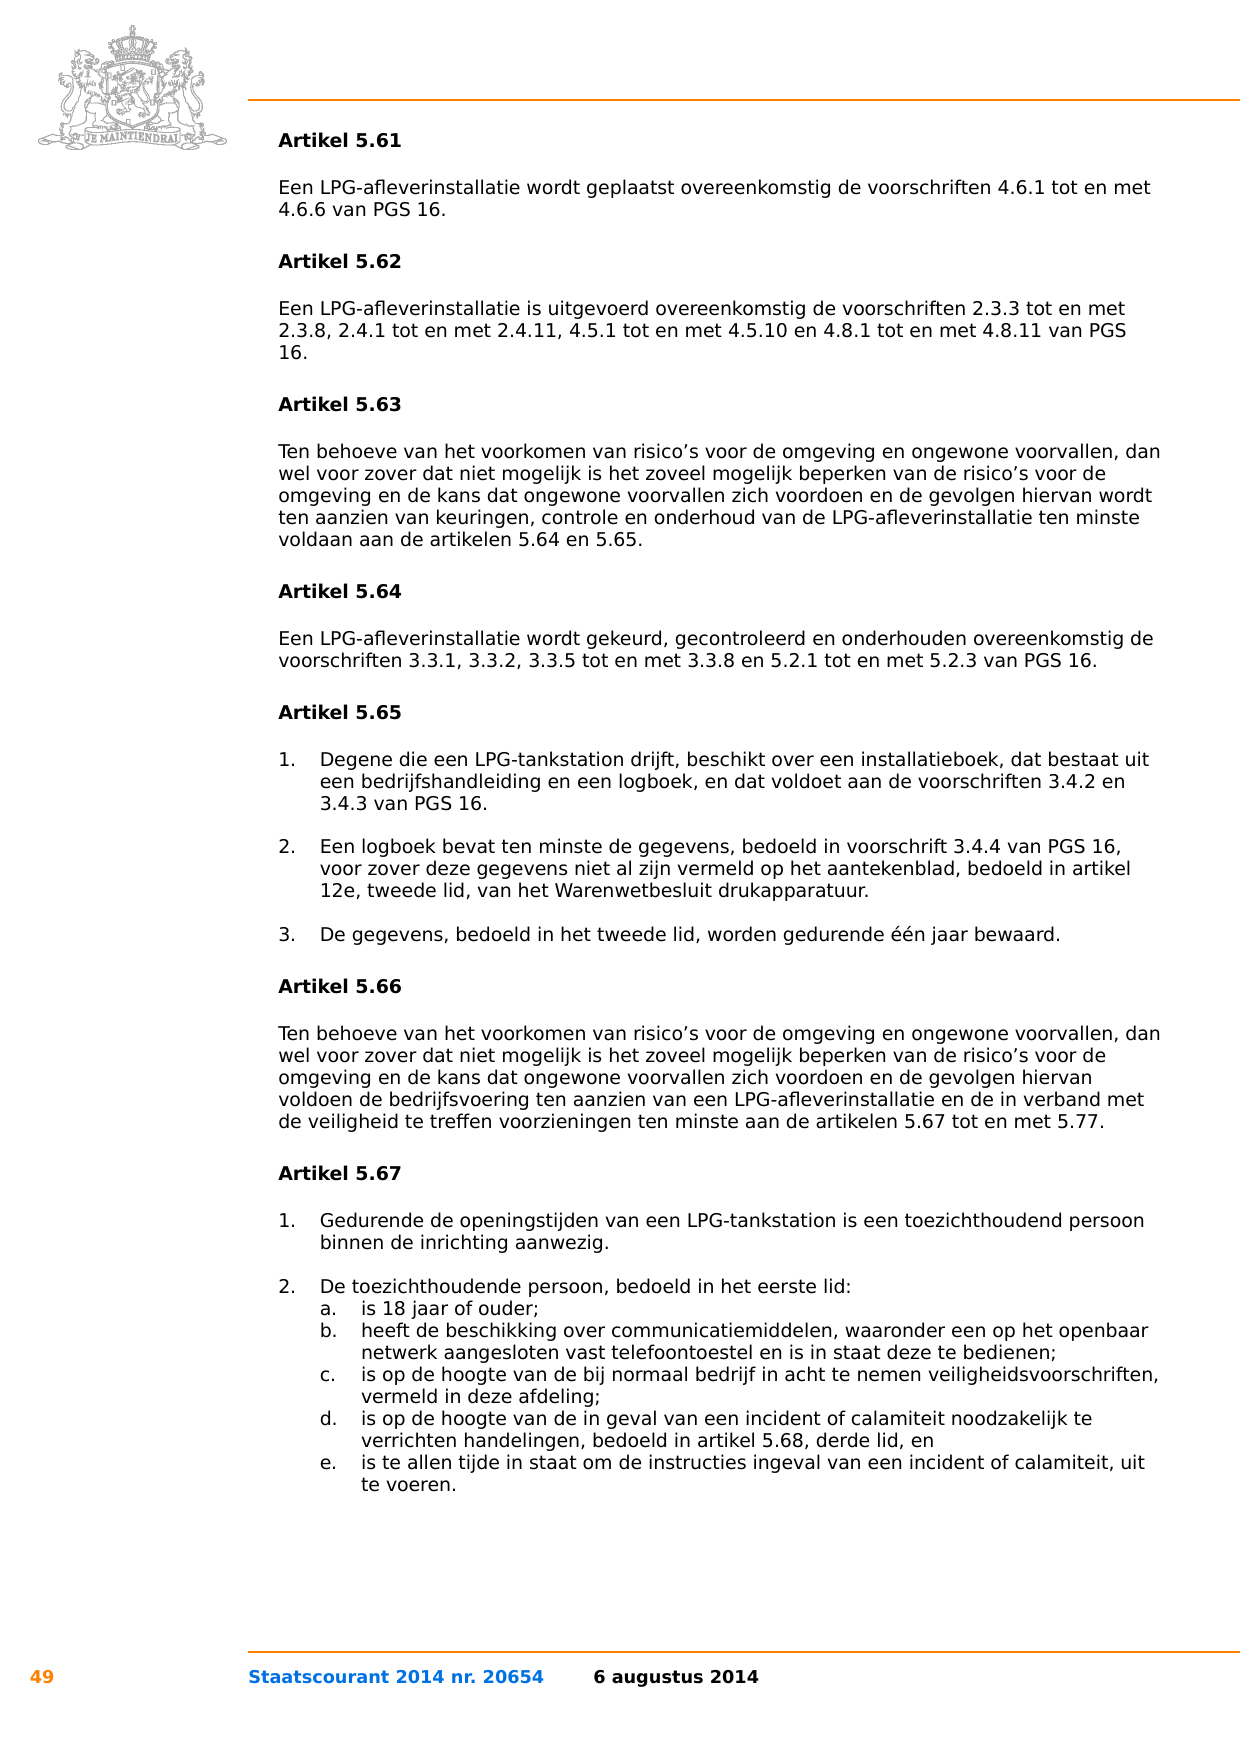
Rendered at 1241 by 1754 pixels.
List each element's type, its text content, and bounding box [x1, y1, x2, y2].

subtitle Artikel 5.62 [278, 251, 1163, 273]
text Een LPG-afleverinstallatie wordt geplaatst overeenkomstig de voorschriften 4.6.1 tot en met 4.6.6 van PGS 16. [278, 177, 1163, 221]
text 1. Gedurende de openingstijden van een LPG-tankstation is een toezichthoudend persoon binnen de inrichting aanwezig. [278, 1210, 1163, 1254]
text 2. Een logboek bevat ten minste de gegevens, bedoeld in voorschrift 3.4.4 van PGS 16, voor zover deze gegevens niet al zijn vermeld op het aantekenblad, bedoeld in artikel 12e, tweede lid, van het Warenwetbesluit drukapparatuur. [278, 836, 1163, 902]
subtitle Artikel 5.66 [278, 976, 1163, 998]
text Een LPG-afleverinstallatie wordt gekeurd, gecontroleerd en onderhouden overeenkomstig de voorschriften 3.3.1, 3.3.2, 3.3.5 tot en met 3.3.8 en 5.2.1 tot en met 5.2.3 van PGS 16. [278, 628, 1163, 672]
text 1. Degene die een LPG-tankstation drijft, beschikt over een installatieboek, dat bestaat uit een bedrijfshandleiding en een logboek, en dat voldoet aan de voorschriften 3.4.2 en 3.4.3 van PGS 16. [278, 748, 1163, 814]
text Ten behoeve van het voorkomen van risico’s voor de omgeving en ongewone voorvallen, dan wel voor zover dat niet mogelijk is het zoveel mogelijk beperken van de risico’s voor de omgeving en de kans dat ongewone voorvallen zich voordoen en de gevolgen hiervan voldoen de bedrijfsvoering ten aanzien van een LPG-afleverinstallatie en de in verband met de veiligheid te treffen voorzieningen ten minste aan de artikelen 5.67 tot en met 5.77. [278, 1023, 1163, 1133]
subtitle Artikel 5.64 [278, 581, 1163, 603]
subtitle Artikel 5.63 [278, 394, 1163, 416]
picture [38, 25, 227, 150]
subtitle Artikel 5.67 [278, 1163, 1163, 1185]
text e. is te allen tijde in staat om de instructies ingeval van een incident of calamiteit, uit te voeren. [319, 1452, 1163, 1496]
text b. heeft de beschikking over communicatiemiddelen, waaronder een op het openbaar netwerk aangesloten vast telefoontoestel en is in staat deze te bedienen; [319, 1320, 1163, 1364]
subtitle Artikel 5.65 [278, 702, 1163, 723]
text d. is op de hoogte van de in geval van een incident of calamiteit noodzakelijk te verrichten handelingen, bedoeld in artikel 5.68, derde lid, en [319, 1408, 1163, 1452]
text c. is op de hoogte van de bij normaal bedrijf in acht te nemen veiligheidsvoorschriften, vermeld in deze afdeling; [319, 1364, 1163, 1408]
text Een LPG-afleverinstallatie is uitgevoerd overeenkomstig de voorschriften 2.3.3 tot en met 2.3.8, 2.4.1 tot en met 2.4.11, 4.5.1 tot en met 4.5.10 en 4.8.1 tot en met 4.8.11 van PGS 16. [278, 298, 1163, 364]
subtitle Artikel 5.61 [278, 130, 1163, 152]
text Ten behoeve van het voorkomen van risico’s voor de omgeving en ongewone voorvallen, dan wel voor zover dat niet mogelijk is het zoveel mogelijk beperken van de risico’s voor de omgeving en de kans dat ongewone voorvallen zich voordoen en de gevolgen hiervan wordt ten aanzien van keuringen, controle en onderhoud van de LPG-afleverinstallatie ten minste voldaan aan de artikelen 5.64 en 5.65. [278, 441, 1163, 551]
text 2. De toezichthoudende persoon, bedoeld in het eerste lid: [278, 1276, 1163, 1298]
text 3. De gegevens, bedoeld in het tweede lid, worden gedurende één jaar bewaard. [278, 924, 1163, 946]
text a. is 18 jaar of ouder; [319, 1298, 1163, 1320]
